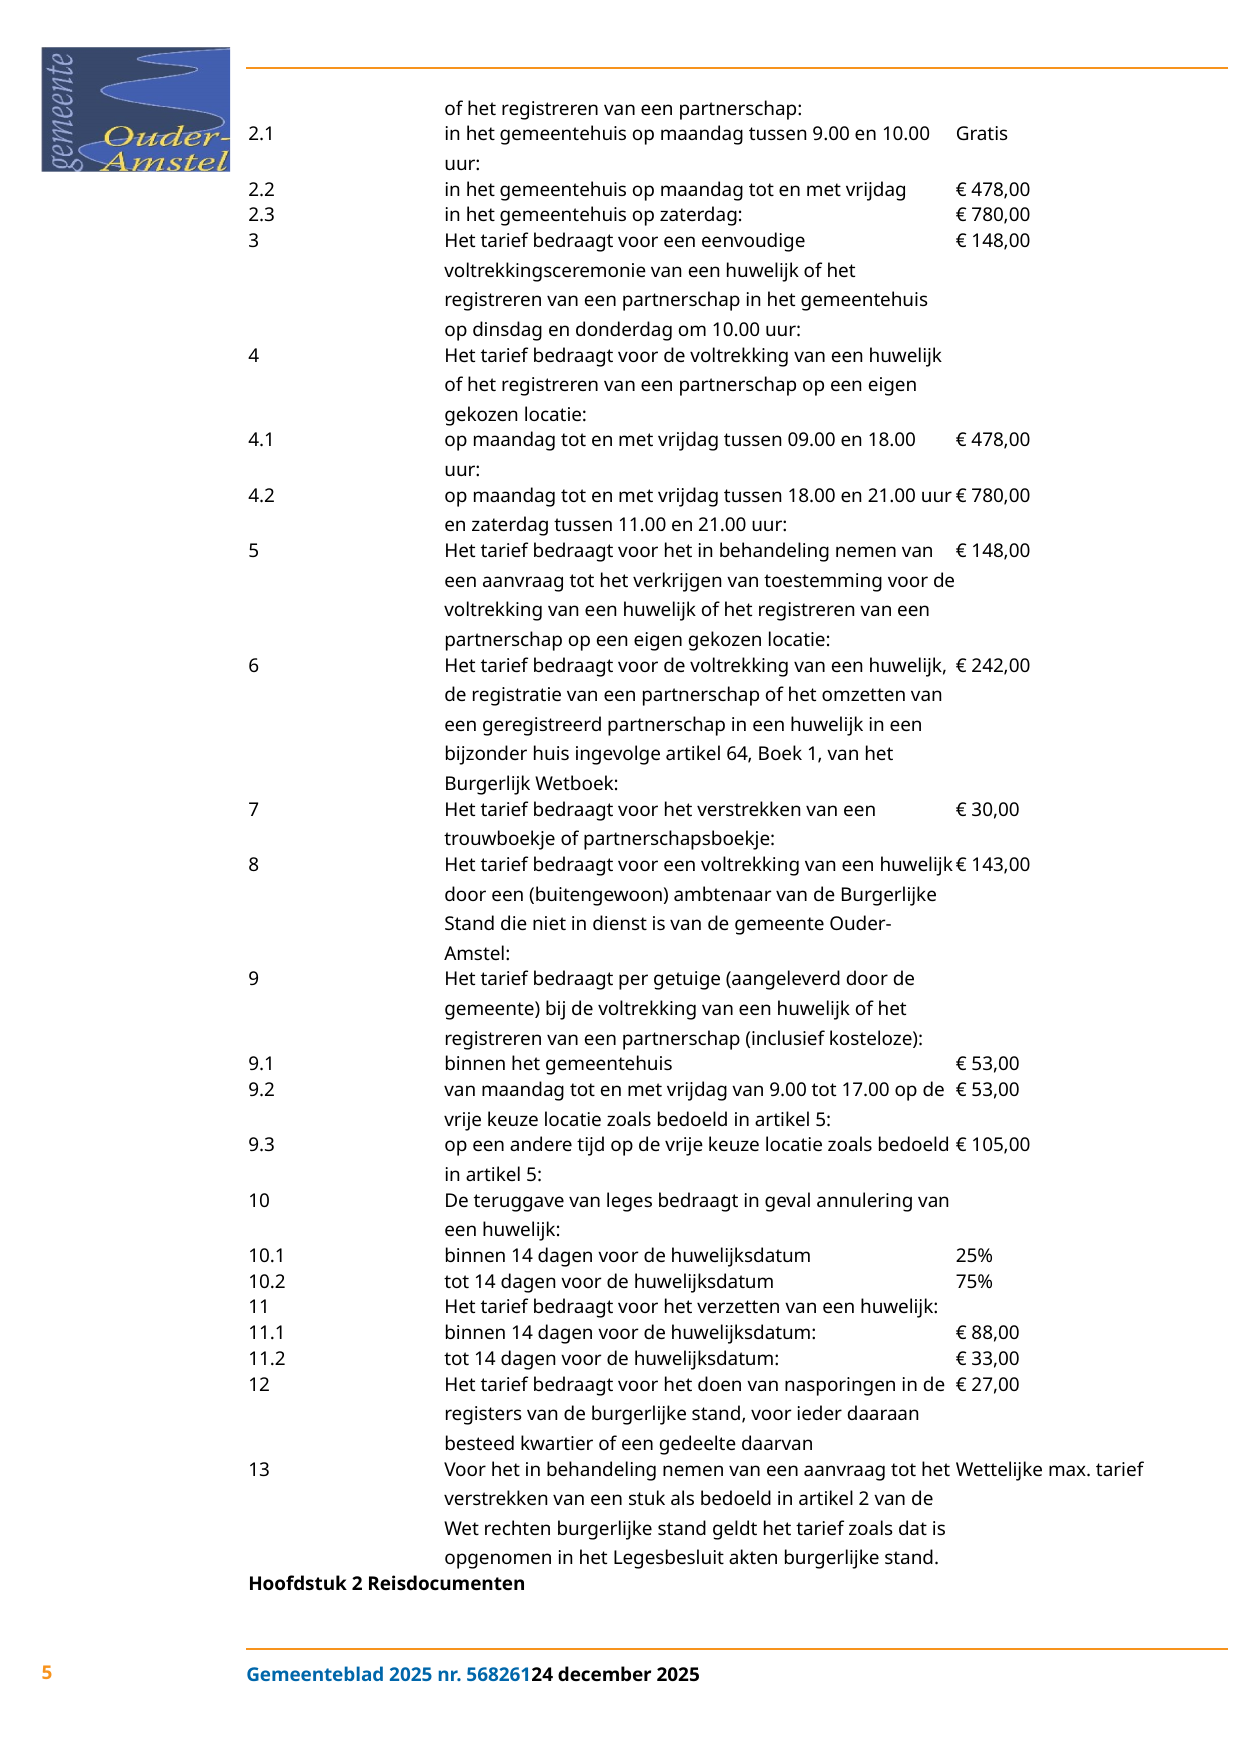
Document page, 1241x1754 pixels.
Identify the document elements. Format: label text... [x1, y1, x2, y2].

table_cell 4.2 [248, 482, 444, 537]
table_cell € 30,00 [956, 796, 1152, 851]
table_cell 8 [248, 851, 444, 966]
table_cell of het registreren van een partnerschap: [444, 95, 956, 121]
table_cell Hoofdstuk 2 Reisdocumenten [248, 1570, 956, 1596]
table_cell 10.2 [248, 1268, 444, 1294]
table_cell [956, 1570, 1152, 1596]
table_cell binnen 14 dagen voor de huwelijksdatum: [444, 1319, 956, 1345]
table_cell tot 14 dagen voor de huwelijksdatum: [444, 1345, 956, 1371]
picture [41, 47, 231, 172]
table_cell binnen 14 dagen voor de huwelijksdatum [444, 1242, 956, 1268]
table_cell € 53,00 [956, 1076, 1152, 1132]
table_cell 4 [248, 342, 444, 427]
table_cell in het gemeentehuis op maandag tussen 9.00 en 10.00 uur: [444, 121, 956, 176]
table_cell Het tarief bedraagt voor het verstrekken van een trouwboekje of partnerschapsboekje: [444, 796, 956, 851]
table_cell € 780,00 [956, 202, 1152, 227]
table_cell in het gemeentehuis op zaterdag: [444, 202, 956, 227]
table_cell op een andere tijd op de vrije keuze locatie zoals bedoeld in artikel 5: [444, 1132, 956, 1187]
table_cell 10.1 [248, 1242, 444, 1268]
table_cell Gratis [956, 121, 1152, 176]
table_cell [956, 966, 1152, 1051]
table_cell 5 [248, 537, 444, 652]
table_cell 7 [248, 796, 444, 851]
table_cell 11.1 [248, 1319, 444, 1345]
table_cell 6 [248, 652, 444, 796]
table_cell 75% [956, 1268, 1152, 1294]
table_cell 4.1 [248, 427, 444, 482]
table_cell van maandag tot en met vrijdag van 9.00 tot 17.00 op de vrije keuze locatie zoals bedoeld in artikel 5: [444, 1076, 956, 1132]
table_cell [956, 95, 1152, 121]
table_cell 2.1 [248, 121, 444, 176]
table_cell € 148,00 [956, 537, 1152, 652]
table_cell 25% [956, 1242, 1152, 1268]
table_cell 3 [248, 227, 444, 342]
table_cell € 242,00 [956, 652, 1152, 796]
table_cell Het tarief bedraagt voor een eenvoudige voltrekkingsceremonie van een huwelijk of het registreren van een partnerschap in het gemeentehuis op dinsdag en donderdag om 10.00 uur: [444, 227, 956, 342]
table_cell € 53,00 [956, 1051, 1152, 1076]
table_cell Het tarief bedraagt voor het verzetten van een huwelijk: [444, 1294, 956, 1319]
table_cell [248, 95, 444, 121]
table_cell Het tarief bedraagt voor een voltrekking van een huwelijk door een (buitengewoon) ambtenaar van de Burgerlijke Stand die niet in dienst is van de gemeente Ouder-Amstel: [444, 851, 956, 966]
table_cell Wettelijke max. tarief [956, 1456, 1152, 1570]
table_cell Het tarief bedraagt voor de voltrekking van een huwelijk, de registratie van een partnerschap of het omzetten van een geregistreerd partnerschap in een huwelijk in een bijzonder huis ingevolge artikel 64, Boek 1, van het Burgerlijk Wetboek: [444, 652, 956, 796]
table_cell € 33,00 [956, 1345, 1152, 1371]
table_cell 9.3 [248, 1132, 444, 1187]
table_cell 2.2 [248, 176, 444, 202]
table_cell 9 [248, 966, 444, 1051]
table_cell 10 [248, 1187, 444, 1242]
table_cell Het tarief bedraagt per getuige (aangeleverd door de gemeente) bij de voltrekking van een huwelijk of het registreren van een partnerschap (inclusief kosteloze): [444, 966, 956, 1051]
table_cell 9.1 [248, 1051, 444, 1076]
table_cell 11.2 [248, 1345, 444, 1371]
table_cell Het tarief bedraagt voor het doen van nasporingen in de registers van de burgerlijke stand, voor ieder daaraan besteed kwartier of een gedeelte daarvan [444, 1371, 956, 1456]
table_cell € 478,00 [956, 176, 1152, 202]
table_cell De teruggave van leges bedraagt in geval annulering van een huwelijk: [444, 1187, 956, 1242]
table_cell [956, 342, 1152, 427]
table_cell binnen het gemeentehuis [444, 1051, 956, 1076]
table_cell € 478,00 [956, 427, 1152, 482]
table_cell Het tarief bedraagt voor het in behandeling nemen van een aanvraag tot het verkrijgen van toestemming voor de voltrekking van een huwelijk of het registreren van een partnerschap op een eigen gekozen locatie: [444, 537, 956, 652]
table_cell 9.2 [248, 1076, 444, 1132]
table_cell € 105,00 [956, 1132, 1152, 1187]
table_cell € 88,00 [956, 1319, 1152, 1345]
table_cell 12 [248, 1371, 444, 1456]
table_cell [956, 1187, 1152, 1242]
table_cell € 27,00 [956, 1371, 1152, 1456]
table_cell € 780,00 [956, 482, 1152, 537]
table_cell € 143,00 [956, 851, 1152, 966]
table_cell tot 14 dagen voor de huwelijksdatum [444, 1268, 956, 1294]
table_cell op maandag tot en met vrijdag tussen 09.00 en 18.00 uur: [444, 427, 956, 482]
table_cell € 148,00 [956, 227, 1152, 342]
table_cell [956, 1294, 1152, 1319]
table_cell op maandag tot en met vrijdag tussen 18.00 en 21.00 uur en zaterdag tussen 11.00 en 21.00 uur: [444, 482, 956, 537]
table_cell in het gemeentehuis op maandag tot en met vrijdag [444, 176, 956, 202]
table_cell 11 [248, 1294, 444, 1319]
table_cell Voor het in behandeling nemen van een aanvraag tot het verstrekken van een stuk als bedoeld in artikel 2 van de Wet rechten burgerlijke stand geldt het tarief zoals dat is opgenomen in het Legesbesluit akten burgerlijke stand. [444, 1456, 956, 1570]
table_cell 2.3 [248, 202, 444, 227]
table_cell 13 [248, 1456, 444, 1570]
table_cell Het tarief bedraagt voor de voltrekking van een huwelijk of het registreren van een partnerschap op een eigen gekozen locatie: [444, 342, 956, 427]
